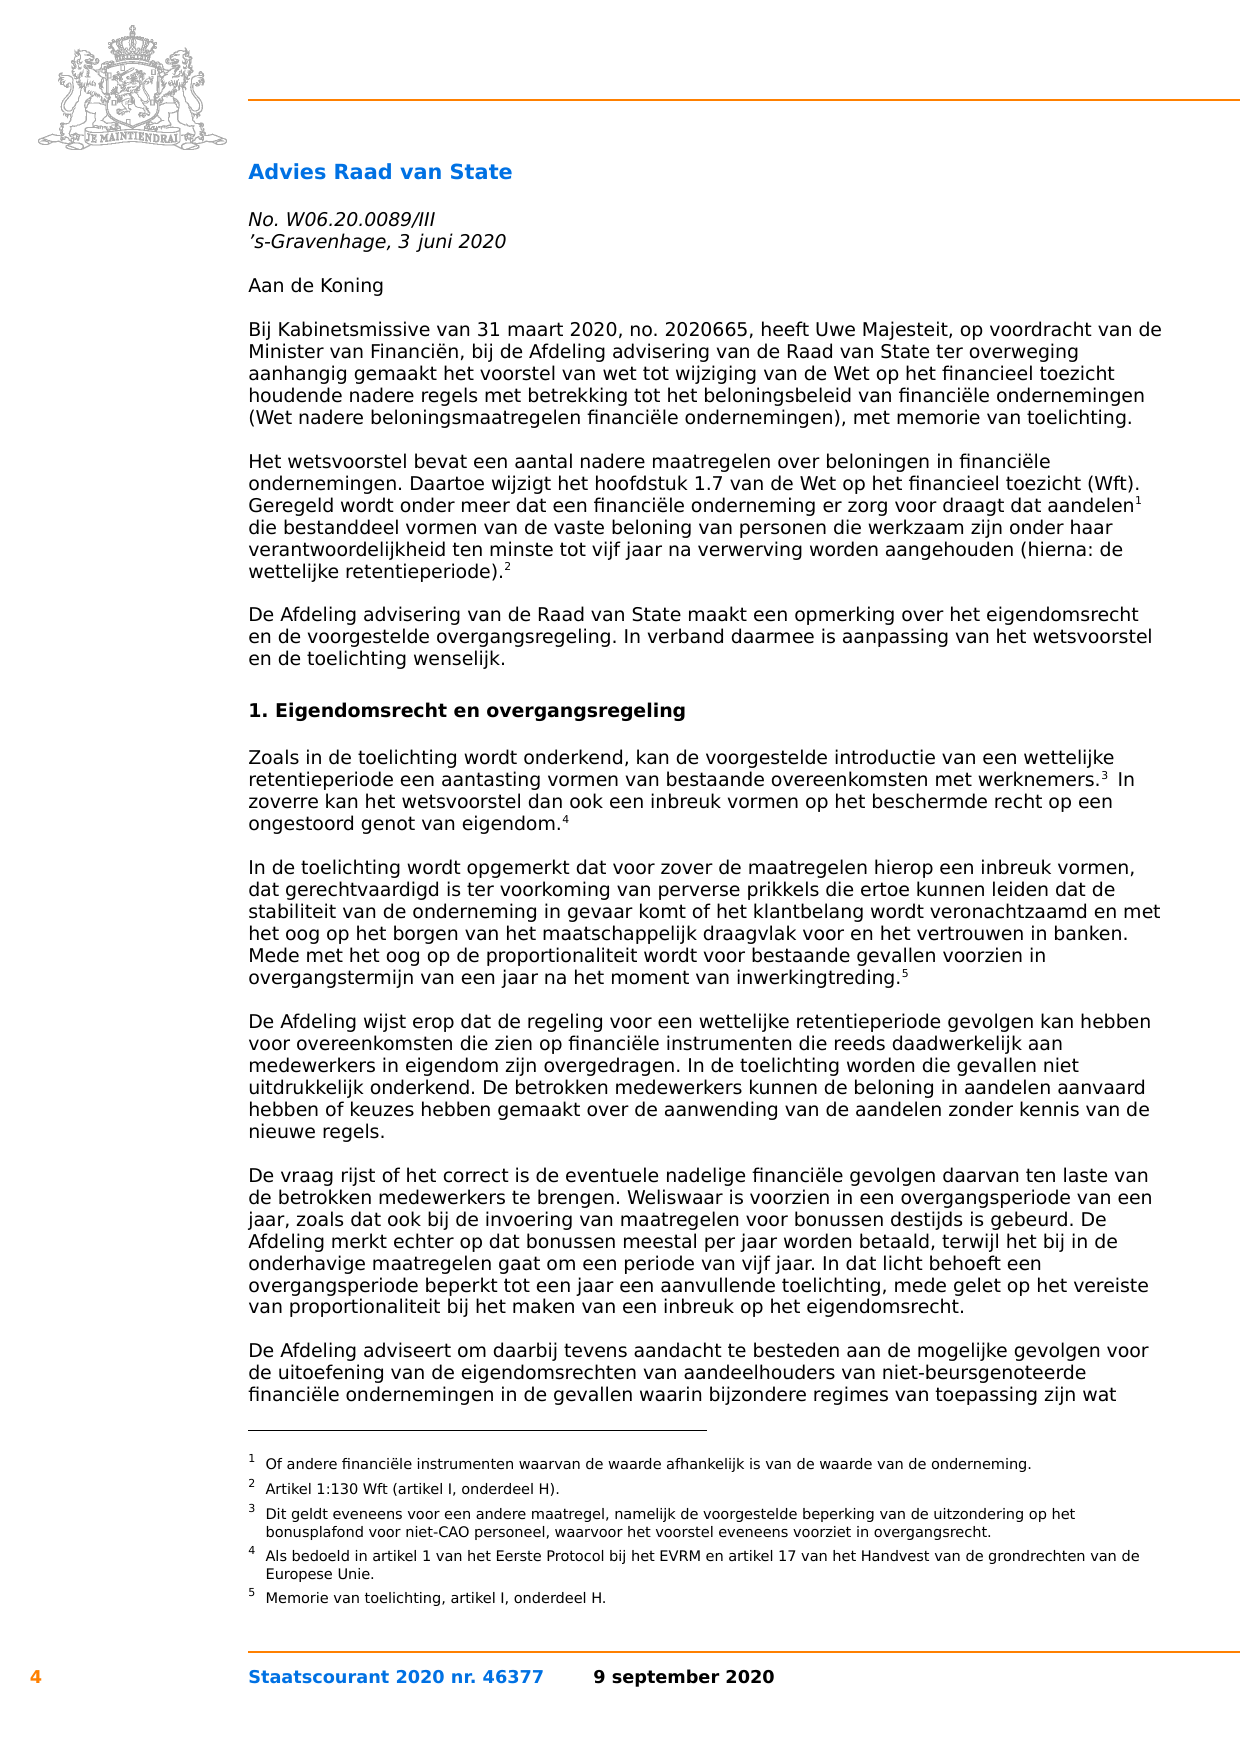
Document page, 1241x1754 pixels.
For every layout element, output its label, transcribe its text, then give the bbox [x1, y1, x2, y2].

text No. W06.20.0089/III [248, 209, 1163, 231]
text De Afdeling adviseert om daarbij tevens aandacht te besteden aan de mogelijke gevolgen voor de uitoefening van de eigendomsrechten van aandeelhouders van niet-beursgenoteerde financiële ondernemingen in de gevallen waarin bijzondere regimes van toepassing zijn wat [248, 1340, 1163, 1406]
text Aan de Koning [248, 275, 1163, 297]
text Het wetsvoorstel bevat een aantal nadere maatregelen over beloningen in financiële ondernemingen. Daartoe wijzigt het hoofdstuk 1.7 van de Wet op het financieel toezicht (Wft). Geregeld wordt onder meer dat een financiële onderneming er zorg voor draagt dat aandelen die bestanddeel vormen van de vaste beloning van personen die werkzaam zijn onder haar verantwoordelijkheid ten minste tot vijf jaar na verwerving worden aangehouden (hierna: de wettelijke retentieperiode). [248, 451, 1163, 582]
subtitle Advies Raad van State [248, 160, 1163, 184]
text Als bedoeld in artikel 1 van het Eerste Protocol bij het EVRM en artikel 17 van het Handvest van de grondrechten van de Europese Unie. [248, 1544, 1163, 1583]
text Dit geldt eveneens voor een andere maatregel, namelijk de voorgestelde beperking van de uitzondering op het bonusplafond voor niet-CAO personeel, waarvoor het voorstel eveneens voorziet in overgangsrecht. [248, 1502, 1163, 1541]
text Memorie van toelichting, artikel I, onderdeel H. [248, 1586, 1163, 1608]
text De Afdeling advisering van de Raad van State maakt een opmerking over het eigendomsrecht en de voorgestelde overgangsregeling. In verband daarmee is aanpassing van het wetsvoorstel en de toelichting wenselijk. [248, 604, 1163, 670]
text ’s-Gravenhage, 3 juni 2020 [248, 231, 1163, 253]
text Zoals in de toelichting wordt onderkend, kan de voorgestelde introductie van een wettelijke retentieperiode een aantasting vormen van bestaande overeenkomsten met werknemers. In zoverre kan het wetsvoorstel dan ook een inbreuk vormen op het beschermde recht op een ongestoord genot van eigendom. [248, 747, 1163, 835]
picture [38, 25, 227, 150]
text Of andere financiële instrumenten waarvan de waarde afhankelijk is van de waarde van de onderneming. [248, 1452, 1163, 1474]
text Bij Kabinetsmissive van 31 maart 2020, no. 2020665, heeft Uwe Majesteit, op voordracht van de Minister van Financiën, bij de Afdeling advisering van de Raad van State ter overweging aanhangig gemaakt het voorstel van wet tot wijziging van de Wet op het financieel toezicht houdende nadere regels met betrekking tot het beloningsbeleid van financiële ondernemingen (Wet nadere beloningsmaatregelen financiële ondernemingen), met memorie van toelichting. [248, 319, 1163, 429]
subtitle 1. Eigendomsrecht en overgangsregeling [248, 700, 1163, 722]
text De vraag rijst of het correct is de eventuele nadelige financiële gevolgen daarvan ten laste van de betrokken medewerkers te brengen. Weliswaar is voorzien in een overgangsperiode van een jaar, zoals dat ook bij de invoering van maatregelen voor bonussen destijds is gebeurd. De Afdeling merkt echter op dat bonussen meestal per jaar worden betaald, terwijl het bij in de onderhavige maatregelen gaat om een periode van vijf jaar. In dat licht behoeft een overgangsperiode beperkt tot een jaar een aanvullende toelichting, mede gelet op het vereiste van proportionaliteit bij het maken van een inbreuk op het eigendomsrecht. [248, 1164, 1163, 1318]
text Artikel 1:130 Wft (artikel I, onderdeel H). [248, 1477, 1163, 1499]
text In de toelichting wordt opgemerkt dat voor zover de maatregelen hierop een inbreuk vormen, dat gerechtvaardigd is ter voorkoming van perverse prikkels die ertoe kunnen leiden dat de stabiliteit van de onderneming in gevaar komt of het klantbelang wordt veronachtzaamd en met het oog op het borgen van het maatschappelijk draagvlak voor en het vertrouwen in banken. Mede met het oog op de proportionaliteit wordt voor bestaande gevallen voorzien in overgangstermijn van een jaar na het moment van inwerkingtreding. [248, 857, 1163, 989]
text De Afdeling wijst erop dat de regeling voor een wettelijke retentieperiode gevolgen kan hebben voor overeenkomsten die zien op financiële instrumenten die reeds daadwerkelijk aan medewerkers in eigendom zijn overgedragen. In de toelichting worden die gevallen niet uitdrukkelijk onderkend. De betrokken medewerkers kunnen de beloning in aandelen aanvaard hebben of keuzes hebben gemaakt over de aanwending van de aandelen zonder kennis van de nieuwe regels. [248, 1011, 1163, 1143]
